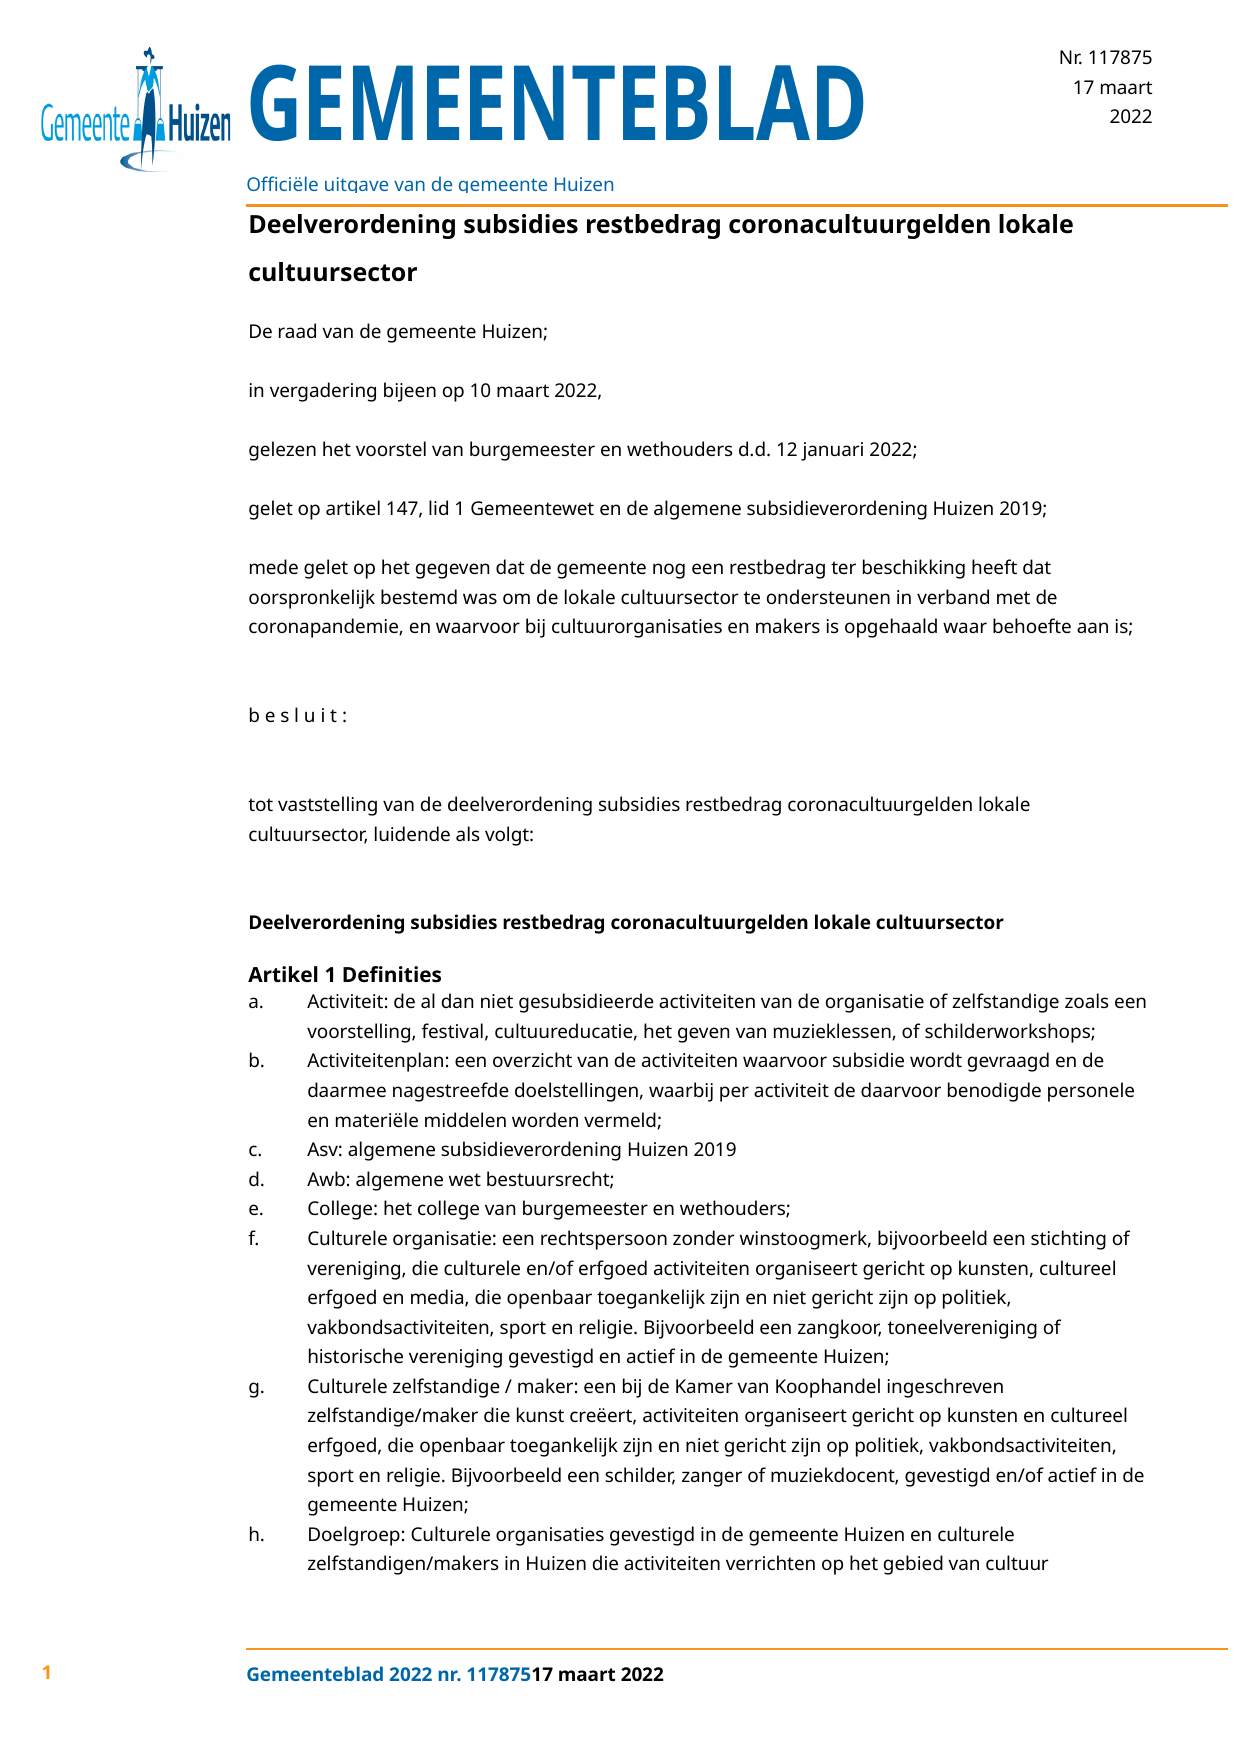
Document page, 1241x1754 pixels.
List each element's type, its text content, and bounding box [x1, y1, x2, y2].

text Deelverordening subsidies restbedrag coronacultuurgelden lokale cultuursector [248, 909, 1152, 935]
text in vergadering bijeen op 10 maart 2022, [248, 377, 1152, 403]
text Artikel 1 Definities [248, 960, 1152, 988]
text b e s l u i t : [248, 702, 1152, 728]
list College: het college van burgemeester en wethouders; [248, 1196, 1152, 1221]
list Activiteitenplan: een overzicht van de activiteiten waarvoor subsidie wordt gevraagd en de daarmee nagestreefde doelstellingen, waarbij per activiteit de daarvoor benodigde personele en materiële middelen worden vermeld; [248, 1048, 1152, 1132]
list Doelgroep: Culturele organisaties gevestigd in de gemeente Huizen en culturele zelfstandigen/makers in Huizen die activiteiten verrichten op het gebied van cultuur [248, 1521, 1152, 1576]
list Culturele organisatie: een rechtspersoon zonder winstoogmerk, bijvoorbeeld een stichting of vereniging, die culturele en/of erfgoed activiteiten organiseert gericht op kunsten, cultureel erfgoed en media, die openbaar toegankelijk zijn en niet gericht zijn op politiek, vakbondsactiviteiten, sport en religie. Bijvoorbeeld een zangkoor, toneelvereniging of historische vereniging gevestigd en actief in de gemeente Huizen; [248, 1225, 1152, 1369]
text gelet op artikel 147, lid 1 Gemeentewet en de algemene subsidieverordening Huizen 2019; [248, 495, 1152, 521]
list Activiteit: de al dan niet gesubsidieerde activiteiten van de organisatie of zelfstandige zoals een voorstelling, festival, cultuureducatie, het geven van muzieklessen, of schilderworkshops; [248, 988, 1152, 1044]
text Deelverordening subsidies restbedrag coronacultuurgelden lokale cultuursector [248, 207, 1152, 288]
picture [41, 47, 231, 172]
text gelezen het voorstel van burgemeester en wethouders d.d. 12 januari 2022; [248, 436, 1152, 462]
list Awb: algemene wet bestuursrecht; [248, 1166, 1152, 1192]
list Asv: algemene subsidieverordening Huizen 2019 [248, 1136, 1152, 1162]
list Culturele zelfstandige / maker: een bij de Kamer van Koophandel ingeschreven zelfstandige/maker die kunst creëert, activiteiten organiseert gericht op kunsten en cultureel erfgoed, die openbaar toegankelijk zijn en niet gericht zijn op politiek, vakbondsactiviteiten, sport en religie. Bijvoorbeeld een schilder, zanger of muziekdocent, gevestigd en/of actief in de gemeente Huizen; [248, 1373, 1152, 1517]
text De raad van de gemeente Huizen; [248, 318, 1152, 344]
text tot vaststelling van de deelverordening subsidies restbedrag coronacultuurgelden lokale cultuursector, luidende als volgt: [248, 791, 1152, 847]
text mede gelet op het gegeven dat de gemeente nog een restbedrag ter beschikking heeft dat oorspronkelijk bestemd was om de lokale cultuursector te ondersteunen in verband met de coronapandemie, en waarvoor bij cultuurorganisaties en makers is opgehaald waar behoefte aan is; [248, 554, 1152, 639]
